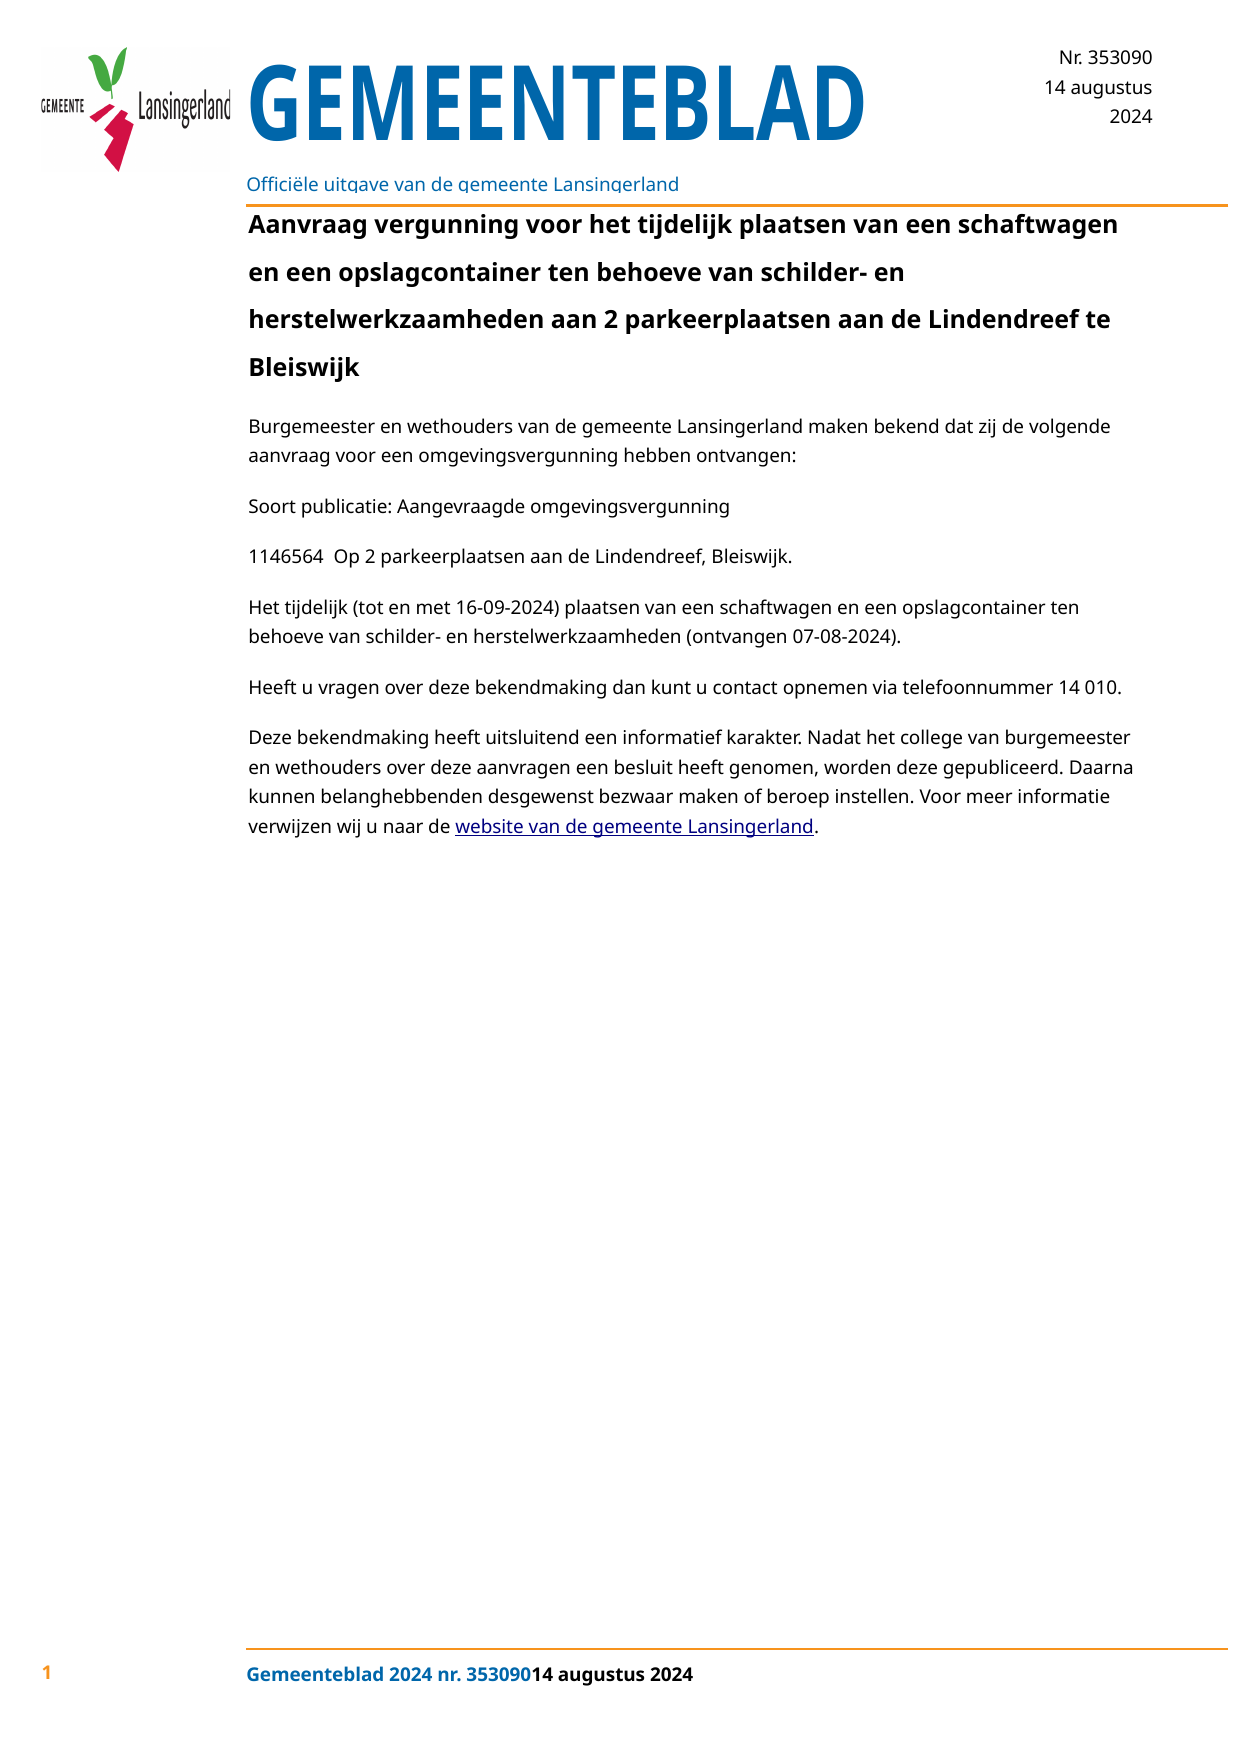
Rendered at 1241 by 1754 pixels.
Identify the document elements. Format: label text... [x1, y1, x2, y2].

picture [41, 47, 231, 172]
text 1146564 Op 2 parkeerplaatsen aan de Lindendreef, Bleiswijk. [248, 543, 1152, 569]
text Burgemeester en wethouders van de gemeente Lansingerland maken bekend dat zij de volgende aanvraag voor een omgevingsvergunning hebben ontvangen: [248, 413, 1152, 468]
text Soort publicatie: Aangevraagde omgevingsvergunning [248, 493, 1152, 519]
text Deze bekendmaking heeft uitsluitend een informatief karakter. Nadat het college van burgemeester en wethouders over deze aanvragen een besluit heeft genomen, worden deze gepubliceerd. Daarna kunnen belanghebbenden desgewenst bezwaar maken of beroep instellen. Voor meer informatie verwijzen wij u naar de website van de gemeente Lansingerland. [248, 724, 1152, 839]
text Heeft u vragen over deze bekendmaking dan kunt u contact opnemen via telefoonnummer 14 010. [248, 674, 1152, 700]
text Het tijdelijk (tot en met 16-09-2024) plaatsen van een schaftwagen en een opslagcontainer ten behoeve van schilder- en herstelwerkzaamheden (ontvangen 07-08-2024). [248, 594, 1152, 649]
text Aanvraag vergunning voor het tijdelijk plaatsen van een schaftwagen en een opslagcontainer ten behoeve van schilder- en herstelwerkzaamheden aan 2 parkeerplaatsen aan de Lindendreef te Bleiswijk [248, 207, 1152, 384]
